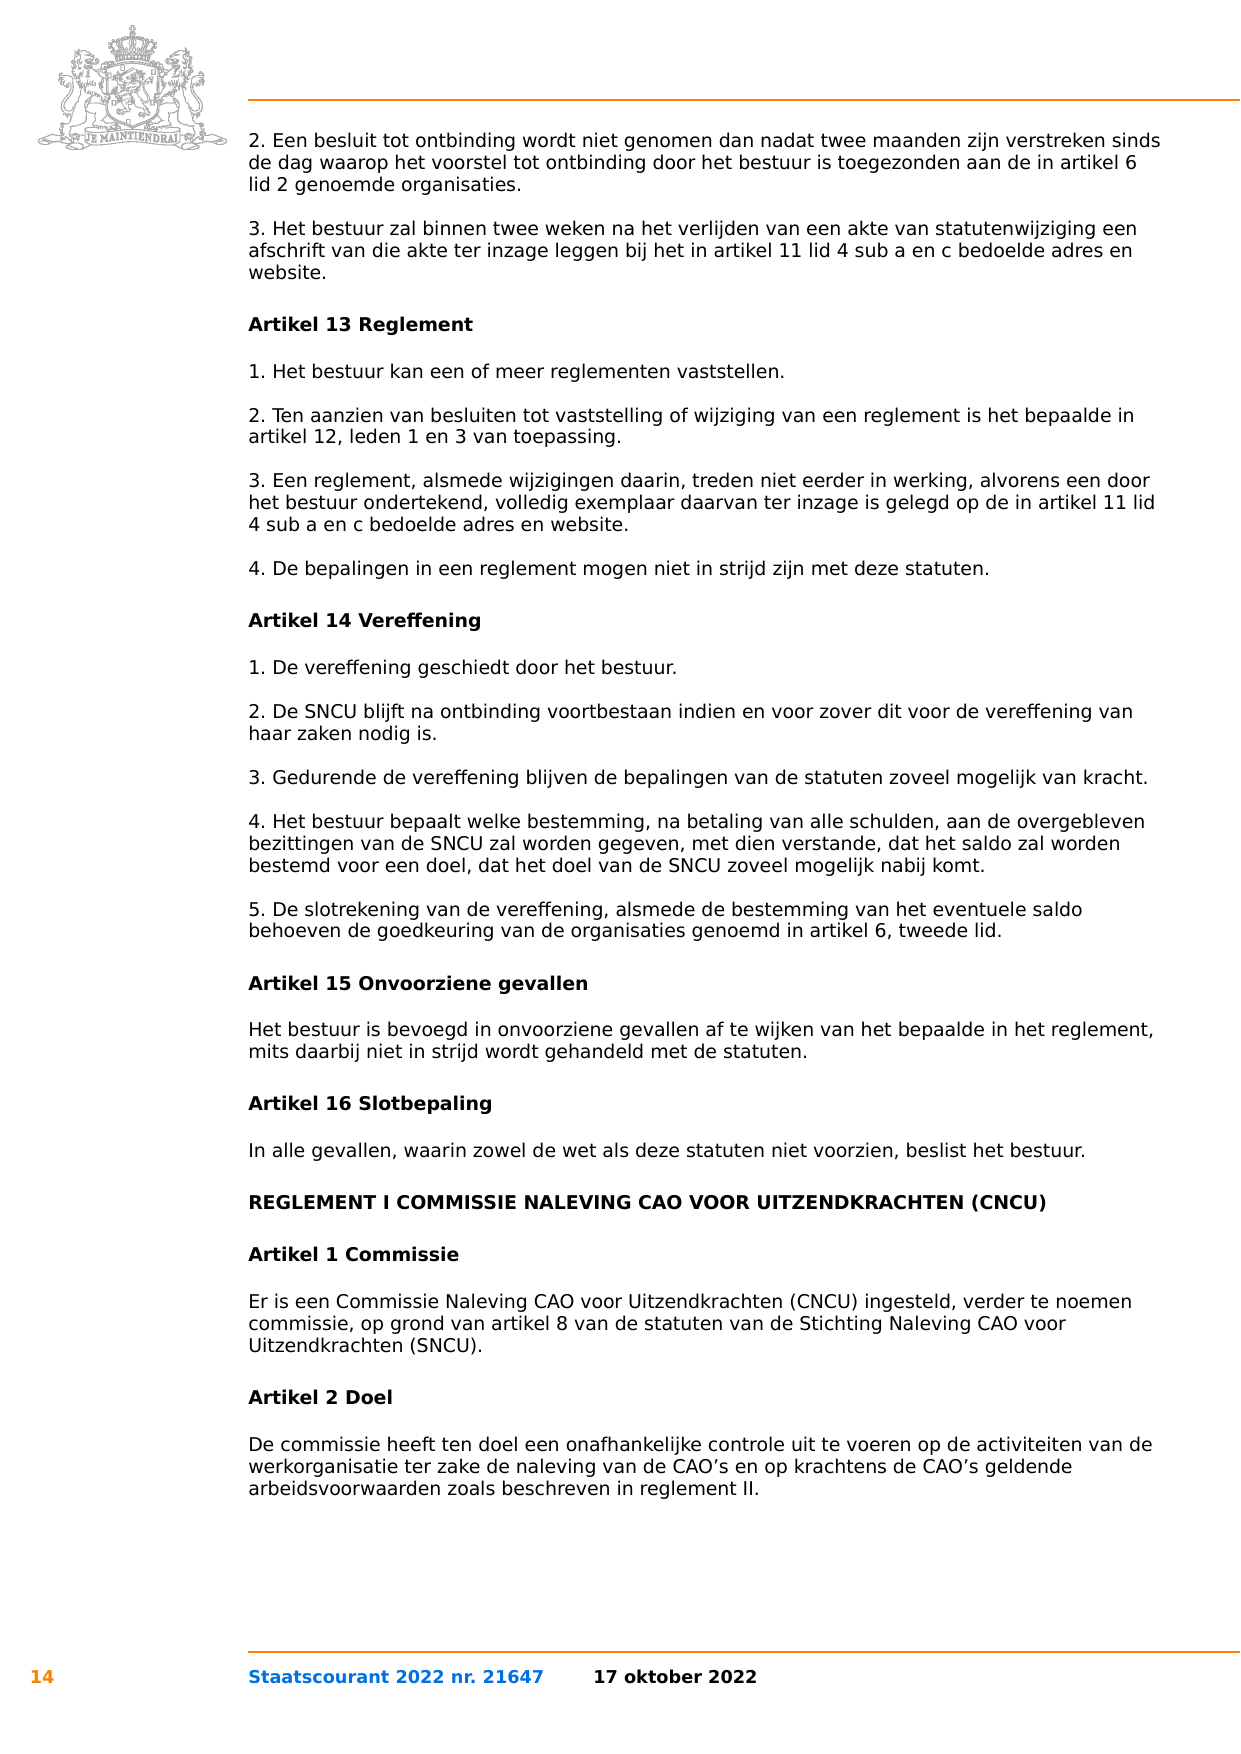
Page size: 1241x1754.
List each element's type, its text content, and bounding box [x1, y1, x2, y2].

text 3. Het bestuur zal binnen twee weken na het verlijden van een akte van statutenwijziging een afschrift van die akte ter inzage leggen bij het in artikel 11 lid 4 sub a en c bedoelde adres en website. [248, 218, 1163, 284]
subtitle Artikel 14 Vereffening [248, 610, 1163, 632]
text De commissie heeft ten doel een onafhankelijke controle uit te voeren op de activiteiten van de werkorganisatie ter zake de naleving van de CAO’s en op krachtens de CAO’s geldende arbeidsvoorwaarden zoals beschreven in reglement II. [248, 1434, 1163, 1500]
text 2. Een besluit tot ontbinding wordt niet genomen dan nadat twee maanden zijn verstreken sinds de dag waarop het voorstel tot ontbinding door het bestuur is toegezonden aan de in artikel 6 lid 2 genoemde organisaties. [248, 130, 1163, 196]
text 1. Het bestuur kan een of meer reglementen vaststellen. [248, 361, 1163, 383]
subtitle Artikel 2 Doel [248, 1387, 1163, 1409]
text Er is een Commissie Naleving CAO voor Uitzendkrachten (CNCU) ingesteld, verder te noemen commissie, op grond van artikel 8 van de statuten van de Stichting Naleving CAO voor Uitzendkrachten (SNCU). [248, 1291, 1163, 1357]
subtitle Artikel 16 Slotbepaling [248, 1093, 1163, 1115]
subtitle Artikel 13 Reglement [248, 314, 1163, 336]
text 5. De slotrekening van de vereffening, alsmede de bestemming van het eventuele saldo behoeven de goedkeuring van de organisaties genoemd in artikel 6, tweede lid. [248, 898, 1163, 942]
subtitle Artikel 15 Onvoorziene gevallen [248, 972, 1163, 994]
text 2. De SNCU blijft na ontbinding voortbestaan indien en voor zover dit voor de vereffening van haar zaken nodig is. [248, 701, 1163, 745]
picture [38, 25, 227, 150]
text 4. Het bestuur bepaalt welke bestemming, na betaling van alle schulden, aan de overgebleven bezittingen van de SNCU zal worden gegeven, met dien verstande, dat het saldo zal worden bestemd voor een doel, dat het doel van de SNCU zoveel mogelijk nabij komt. [248, 811, 1163, 877]
text 2. Ten aanzien van besluiten tot vaststelling of wijziging van een reglement is het bepaalde in artikel 12, leden 1 en 3 van toepassing. [248, 404, 1163, 448]
subtitle REGLEMENT I COMMISSIE NALEVING CAO VOOR UITZENDKRACHTEN (CNCU) [248, 1192, 1163, 1214]
text In alle gevallen, waarin zowel de wet als deze statuten niet voorzien, beslist het bestuur. [248, 1140, 1163, 1162]
subtitle Artikel 1 Commissie [248, 1244, 1163, 1266]
text 3. Een reglement, alsmede wijzigingen daarin, treden niet eerder in werking, alvorens een door het bestuur ondertekend, volledig exemplaar daarvan ter inzage is gelegd op de in artikel 11 lid 4 sub a en c bedoelde adres en website. [248, 470, 1163, 536]
text 1. De vereffening geschiedt door het bestuur. [248, 657, 1163, 679]
text 3. Gedurende de vereffening blijven de bepalingen van de statuten zoveel mogelijk van kracht. [248, 767, 1163, 789]
text Het bestuur is bevoegd in onvoorziene gevallen af te wijken van het bepaalde in het reglement, mits daarbij niet in strijd wordt gehandeld met de statuten. [248, 1019, 1163, 1063]
text 4. De bepalingen in een reglement mogen niet in strijd zijn met deze statuten. [248, 558, 1163, 580]
